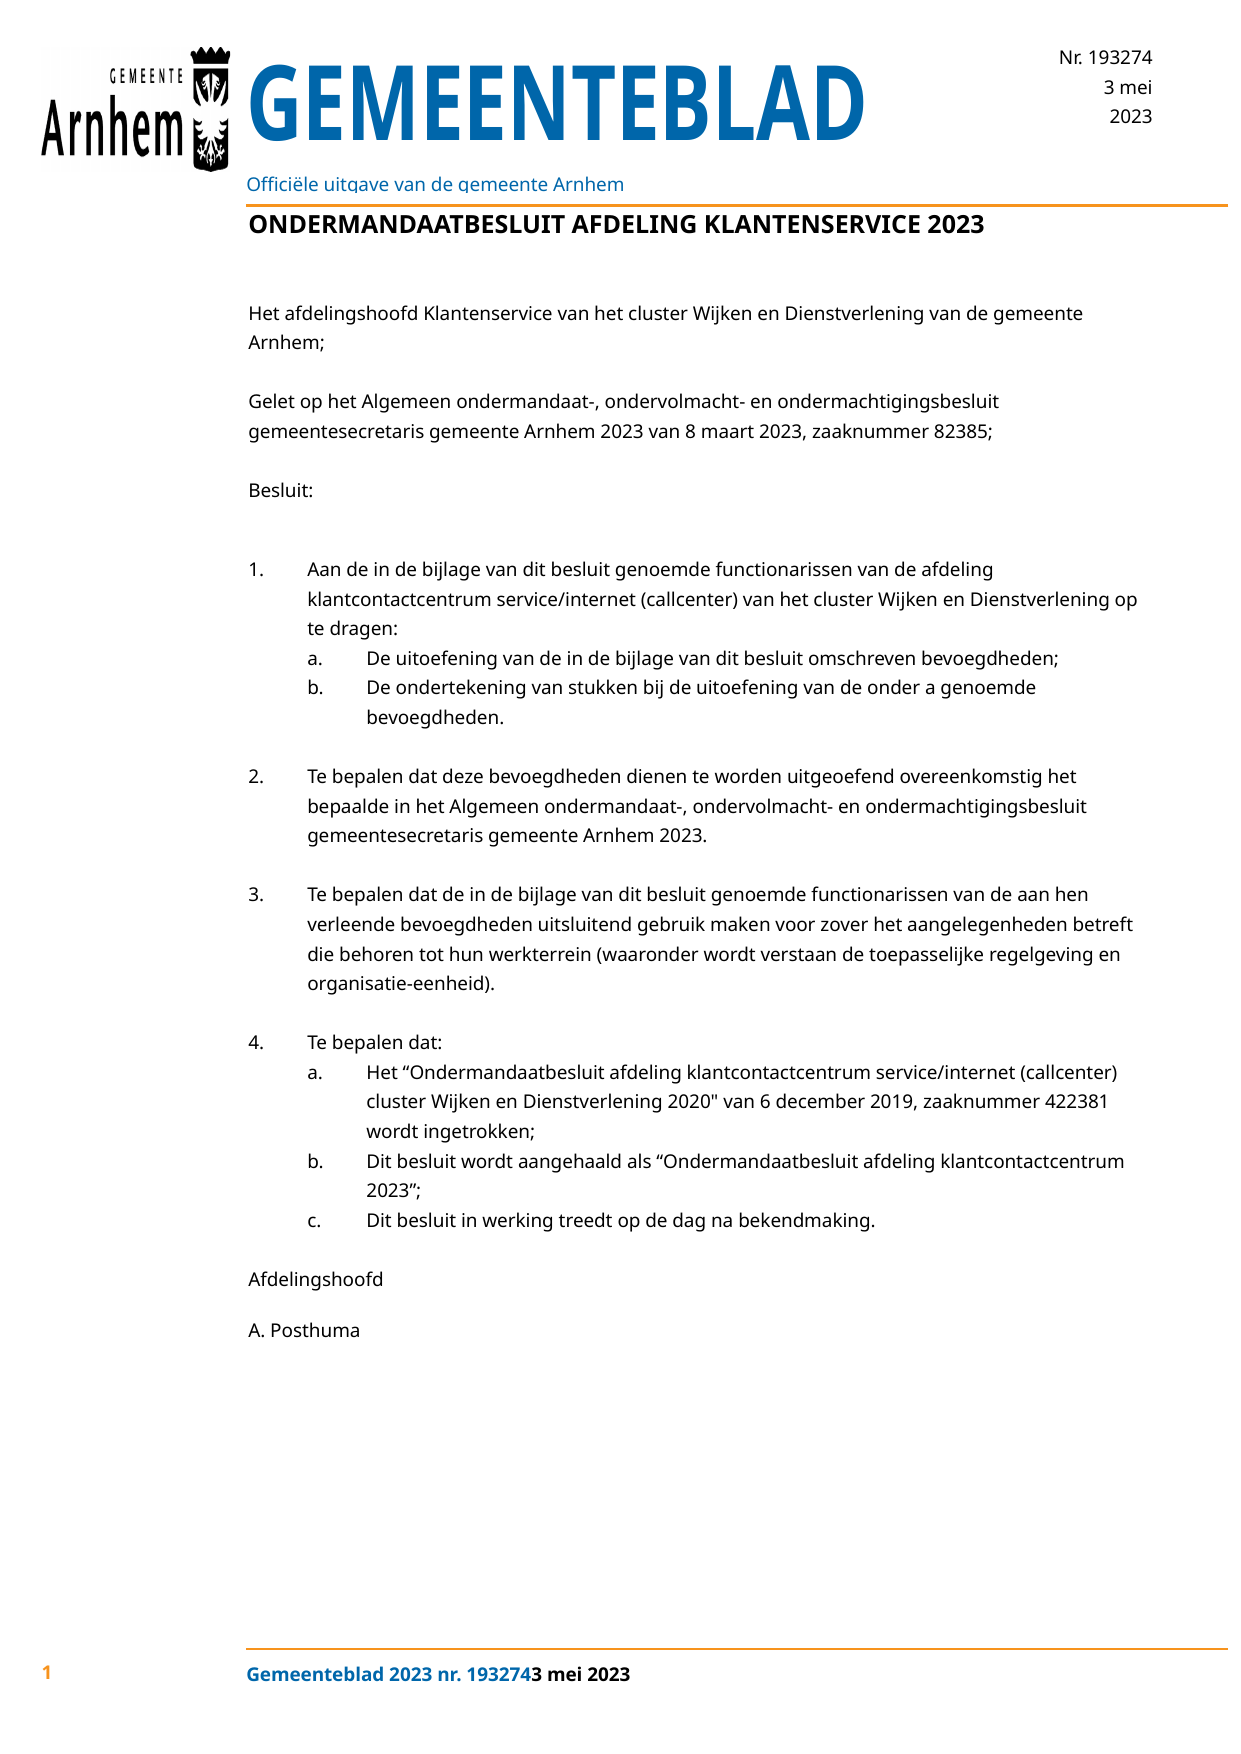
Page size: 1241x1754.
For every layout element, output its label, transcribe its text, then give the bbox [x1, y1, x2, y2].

list Het “Ondermandaatbesluit afdeling klantcontactcentrum service/internet (callcenter) cluster Wijken en Dienstverlening 2020" van 6 december 2019, zaaknummer 422381 wordt ingetrokken; [307, 1059, 1152, 1144]
text A. Posthuma [248, 1318, 1152, 1343]
text ONDERMANDAATBESLUIT AFDELING KLANTENSERVICE 2023 [248, 207, 1152, 241]
list Te bepalen dat: [248, 1029, 1152, 1055]
list Dit besluit wordt aangehaald als “Ondermandaatbesluit afdeling klantcontactcentrum 2023”; [307, 1148, 1152, 1203]
list Te bepalen dat deze bevoegdheden dienen te worden uitgeoefend overeenkomstig het bepaalde in het Algemeen ondermandaat-, ondervolmacht- en ondermachtigingsbesluit gemeentesecretaris gemeente Arnhem 2023. [248, 763, 1152, 848]
picture [41, 47, 231, 172]
list De uitoefening van de in de bijlage van dit besluit omschreven bevoegdheden; [307, 645, 1152, 671]
text Afdelingshoofd [248, 1266, 1152, 1292]
list Dit besluit in werking treedt op de dag na bekendmaking. [307, 1207, 1152, 1233]
text Besluit: [248, 477, 1152, 503]
list De ondertekening van stukken bij de uitoefening van de onder a genoemde bevoegdheden. [307, 674, 1152, 730]
list Aan de in de bijlage van dit besluit genoemde functionarissen van de afdeling klantcontactcentrum service/internet (callcenter) van het cluster Wijken en Dienstverlening op te dragen: [248, 556, 1152, 641]
text Het afdelingshoofd Klantenservice van het cluster Wijken en Dienstverlening van de gemeente Arnhem; [248, 300, 1152, 355]
text Gelet op het Algemeen ondermandaat-, ondervolmacht- en ondermachtigingsbesluit gemeentesecretaris gemeente Arnhem 2023 van 8 maart 2023, zaaknummer 82385; [248, 389, 1152, 444]
list Te bepalen dat de in de bijlage van dit besluit genoemde functionarissen van de aan hen verleende bevoegdheden uitsluitend gebruik maken voor zover het aangelegenheden betreft die behoren tot hun werkterrein (waaronder wordt verstaan de toepasselijke regelgeving en organisatie-eenheid). [248, 882, 1152, 996]
